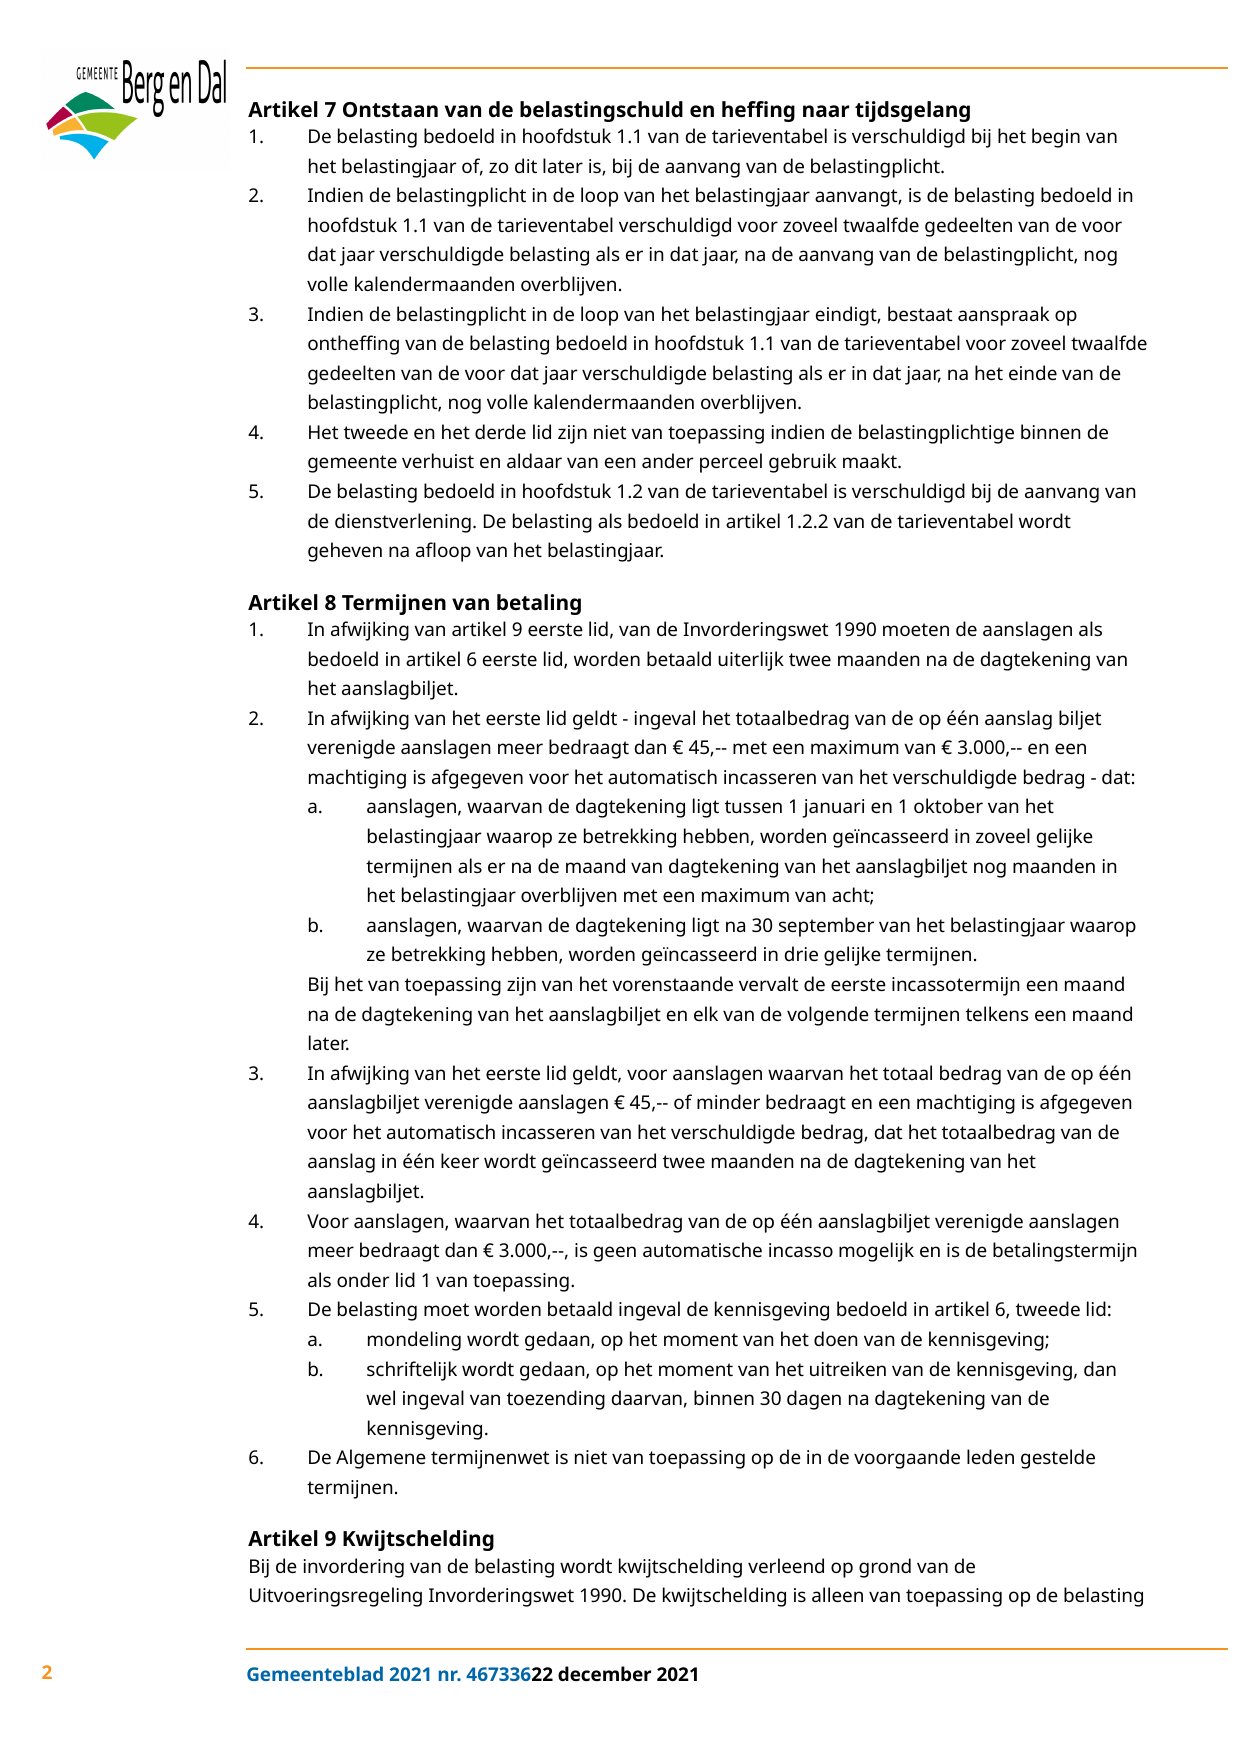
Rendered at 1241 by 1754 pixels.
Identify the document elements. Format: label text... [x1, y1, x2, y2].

text Bij de invordering van de belasting wordt kwijtschelding verleend op grond van de Uitvoeringsregeling Invorderingswet 1990. De kwijtschelding is alleen van toepassing op de belasting [248, 1553, 1152, 1608]
list De belasting bedoeld in hoofdstuk 1.1 van de tarieventabel is verschuldigd bij het begin van het belastingjaar of, zo dit later is, bij de aanvang van de belastingplicht. [248, 123, 1152, 178]
list Indien de belastingplicht in de loop van het belastingjaar aanvangt, is de belasting bedoeld in hoofdstuk 1.1 van de tarieventabel verschuldigd voor zoveel twaalfde gedeelten van de voor dat jaar verschuldigde belasting als er in dat jaar, na de aanvang van de belastingplicht, nog volle kalendermaanden overblijven. [248, 182, 1152, 297]
list schriftelijk wordt gedaan, op het moment van het uitreiken van de kennisgeving, dan wel ingeval van toezending daarvan, binnen 30 dagen na dagtekening van de kennisgeving. [307, 1356, 1152, 1441]
list mondeling wordt gedaan, op het moment van het doen van de kennisgeving; [307, 1326, 1152, 1352]
text Artikel 9 Kwijtschelding [248, 1524, 1152, 1553]
text Artikel 8 Termijnen van betaling [248, 588, 1152, 616]
text Artikel 7 Ontstaan van de belastingschuld en heffing naar tijdsgelang [248, 95, 1152, 123]
list Voor aanslagen, waarvan het totaalbedrag van de op één aanslagbiljet verenigde aanslagen meer bedraagt dan € 3.000,--, is geen automatische incasso mogelijk en is de betalingstermijn als onder lid 1 van toepassing. [248, 1208, 1152, 1293]
list Bij het van toepassing zijn van het vorenstaande vervalt de eerste incassotermijn een maand na de dagtekening van het aanslagbiljet en elk van de volgende termijnen telkens een maand later. [248, 971, 1152, 1056]
list aanslagen, waarvan de dagtekening ligt na 30 september van het belastingjaar waarop ze betrekking hebben, worden geïncasseerd in drie gelijke termijnen. [307, 912, 1152, 967]
list De Algemene termijnenwet is niet van toepassing op de in de voorgaande leden gestelde termijnen. [248, 1444, 1152, 1500]
list Indien de belastingplicht in de loop van het belastingjaar eindigt, bestaat aanspraak op ontheffing van de belasting bedoeld in hoofdstuk 1.1 van de tarieventabel voor zoveel twaalfde gedeelten van de voor dat jaar verschuldigde belasting als er in dat jaar, na het einde van de belastingplicht, nog volle kalendermaanden overblijven. [248, 301, 1152, 415]
list aanslagen, waarvan de dagtekening ligt tussen 1 januari en 1 oktober van het belastingjaar waarop ze betrekking hebben, worden geïncasseerd in zoveel gelijke termijnen als er na de maand van dagtekening van het aanslagbiljet nog maanden in het belastingjaar overblijven met een maximum van acht; [307, 794, 1152, 908]
picture [41, 47, 231, 172]
list Het tweede en het derde lid zijn niet van toepassing indien de belastingplichtige binnen de gemeente verhuist en aldaar van een ander perceel gebruik maakt. [248, 419, 1152, 474]
list De belasting moet worden betaald ingeval de kennisgeving bedoeld in artikel 6, tweede lid: [248, 1297, 1152, 1322]
list In afwijking van het eerste lid geldt, voor aanslagen waarvan het totaal bedrag van de op één aanslagbiljet verenigde aanslagen € 45,-- of minder bedraagt en een machtiging is afgegeven voor het automatisch incasseren van het verschuldigde bedrag, dat het totaalbedrag van de aanslag in één keer wordt geïncasseerd twee maanden na de dagtekening van het aanslagbiljet. [248, 1060, 1152, 1204]
list In afwijking van het eerste lid geldt - ingeval het totaalbedrag van de op één aanslag biljet verenigde aanslagen meer bedraagt dan € 45,-- met een maximum van € 3.000,-- en een machtiging is afgegeven voor het automatisch incasseren van het verschuldigde bedrag - dat: [248, 705, 1152, 790]
list De belasting bedoeld in hoofdstuk 1.2 van de tarieventabel is verschuldigd bij de aanvang van de dienstverlening. De belasting als bedoeld in artikel 1.2.2 van de tarieventabel wordt geheven na afloop van het belastingjaar. [248, 478, 1152, 563]
list In afwijking van artikel 9 eerste lid, van de Invorderingswet 1990 moeten de aanslagen als bedoeld in artikel 6 eerste lid, worden betaald uiterlijk twee maanden na de dagtekening van het aanslagbiljet. [248, 616, 1152, 701]
